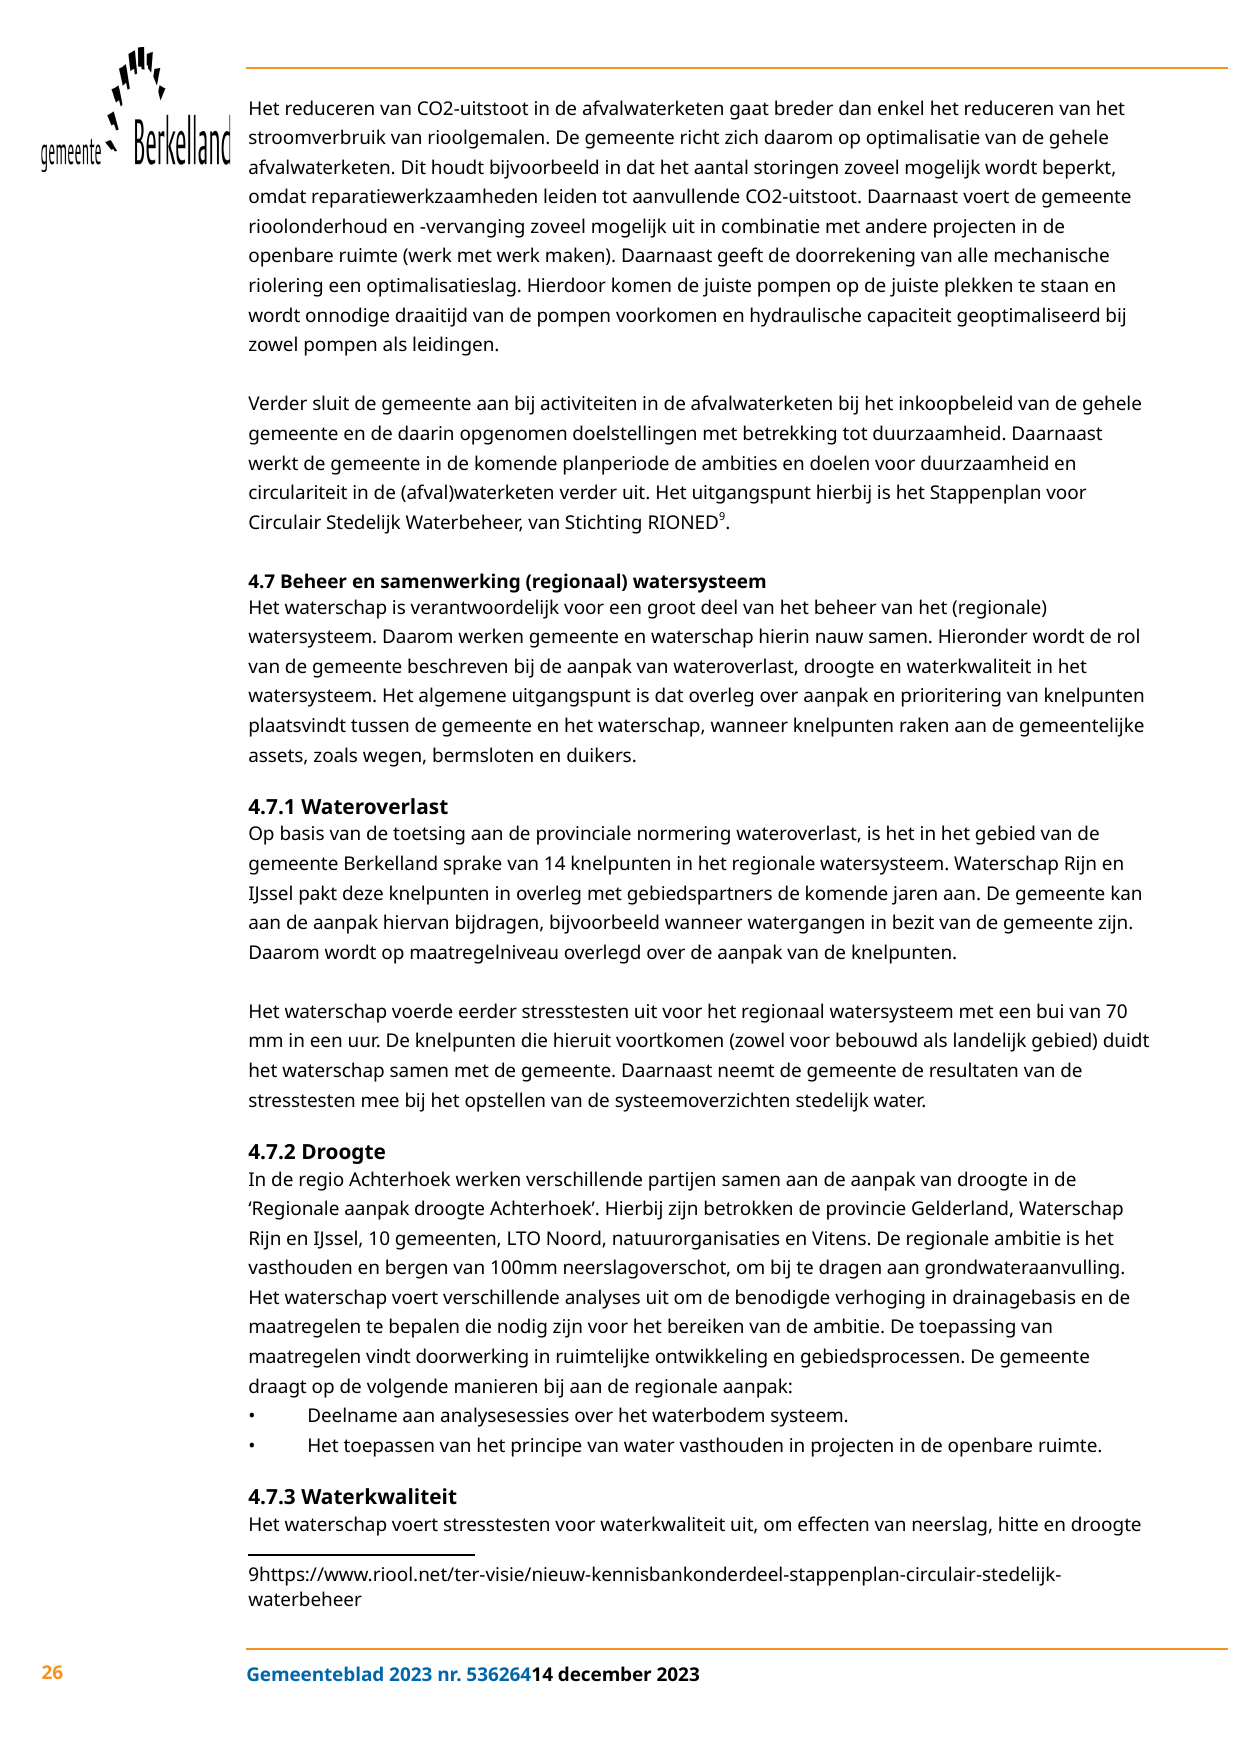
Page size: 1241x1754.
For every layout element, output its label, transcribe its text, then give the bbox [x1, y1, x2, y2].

picture [41, 47, 231, 172]
text https://www.riool.net/ter-visie/nieuw-kennisbankonderdeel-stappenplan-circulair-stedelijk-waterbeheer [248, 1561, 1152, 1612]
text In de regio Achterhoek werken verschillende partijen samen aan de aanpak van droogte in de ‘Regionale aanpak droogte Achterhoek’. Hierbij zijn betrokken de provincie Gelderland, Waterschap Rijn en IJssel, 10 gemeenten, LTO Noord, natuurorganisaties en Vitens. De regionale ambitie is het vasthouden en bergen van 100mm neerslagoverschot, om bij te dragen aan grondwateraanvulling. Het waterschap voert verschillende analyses uit om de benodigde verhoging in drainagebasis en de maatregelen te bepalen die nodig zijn voor het bereiken van de ambitie. De toepassing van maatregelen vindt doorwerking in ruimtelijke ontwikkeling en gebiedsprocessen. De gemeente draagt op de volgende manieren bij aan de regionale aanpak: [248, 1166, 1152, 1398]
list Deelname aan analysesessies over het waterbodem systeem. [248, 1402, 1152, 1428]
list Het toepassen van het principe van water vasthouden in projecten in de openbare ruimte. [248, 1432, 1152, 1458]
text 4.7 Beheer en samenwerking (regionaal) watersysteem [248, 568, 1152, 594]
text Op basis van de toetsing aan de provinciale normering wateroverlast, is het in het gebied van de gemeente Berkelland sprake van 14 knelpunten in het regionale watersysteem. Waterschap Rijn en IJssel pakt deze knelpunten in overleg met gebiedspartners de komende jaren aan. De gemeente kan aan de aanpak hiervan bijdragen, bijvoorbeeld wanneer watergangen in bezit van de gemeente zijn. Daarom wordt op maatregelniveau overlegd over de aanpak van de knelpunten. [248, 821, 1152, 965]
text Het waterschap is verantwoordelijk voor een groot deel van het beheer van het (regionale) watersysteem. Daarom werken gemeente en waterschap hierin nauw samen. Hieronder wordt de rol van de gemeente beschreven bij de aanpak van wateroverlast, droogte en waterkwaliteit in het watersysteem. Het algemene uitgangspunt is dat overleg over aanpak en prioritering van knelpunten plaatsvindt tussen de gemeente en het waterschap, wanneer knelpunten raken aan de gemeentelijke assets, zoals wegen, bermsloten en duikers. [248, 594, 1152, 767]
text Het waterschap voerde eerder stresstesten uit voor het regionaal watersysteem met een bui van 70 mm in een uur. De knelpunten die hieruit voortkomen (zowel voor bebouwd als landelijk gebied) duidt het waterschap samen met de gemeente. Daarnaast neemt de gemeente de resultaten van de stresstesten mee bij het opstellen van de systeemoverzichten stedelijk water. [248, 998, 1152, 1113]
text Verder sluit de gemeente aan bij activiteiten in de afvalwaterketen bij het inkoopbeleid van de gehele gemeente en de daarin opgenomen doelstellingen met betrekking tot duurzaamheid. Daarnaast werkt de gemeente in de komende planperiode de ambities en doelen voor duurzaamheid en circulariteit in de (afval)waterketen verder uit. Het uitgangspunt hierbij is het Stappenplan voor Circulair Stedelijk Waterbeheer, van Stichting RIONED. [248, 391, 1152, 535]
text 4.7.2 Droogte [248, 1137, 1152, 1166]
text Het reduceren van CO2-uitstoot in de afvalwaterketen gaat breder dan enkel het reduceren van het stroomverbruik van rioolgemalen. De gemeente richt zich daarom op optimalisatie van de gehele afvalwaterketen. Dit houdt bijvoorbeeld in dat het aantal storingen zoveel mogelijk wordt beperkt, omdat reparatiewerkzaamheden leiden tot aanvullende CO2-uitstoot. Daarnaast voert de gemeente rioolonderhoud en -vervanging zoveel mogelijk uit in combinatie met andere projecten in de openbare ruimte (werk met werk maken). Daarnaast geeft de doorrekening van alle mechanische riolering een optimalisatieslag. Hierdoor komen de juiste pompen op de juiste plekken te staan en wordt onnodige draaitijd van de pompen voorkomen en hydraulische capaciteit geoptimaliseerd bij zowel pompen als leidingen. [248, 95, 1152, 357]
text Het waterschap voert stresstesten voor waterkwaliteit uit, om effecten van neerslag, hitte en droogte [248, 1511, 1152, 1537]
text 4.7.1 Wateroverlast [248, 792, 1152, 821]
text 4.7.3 Waterkwaliteit [248, 1482, 1152, 1511]
